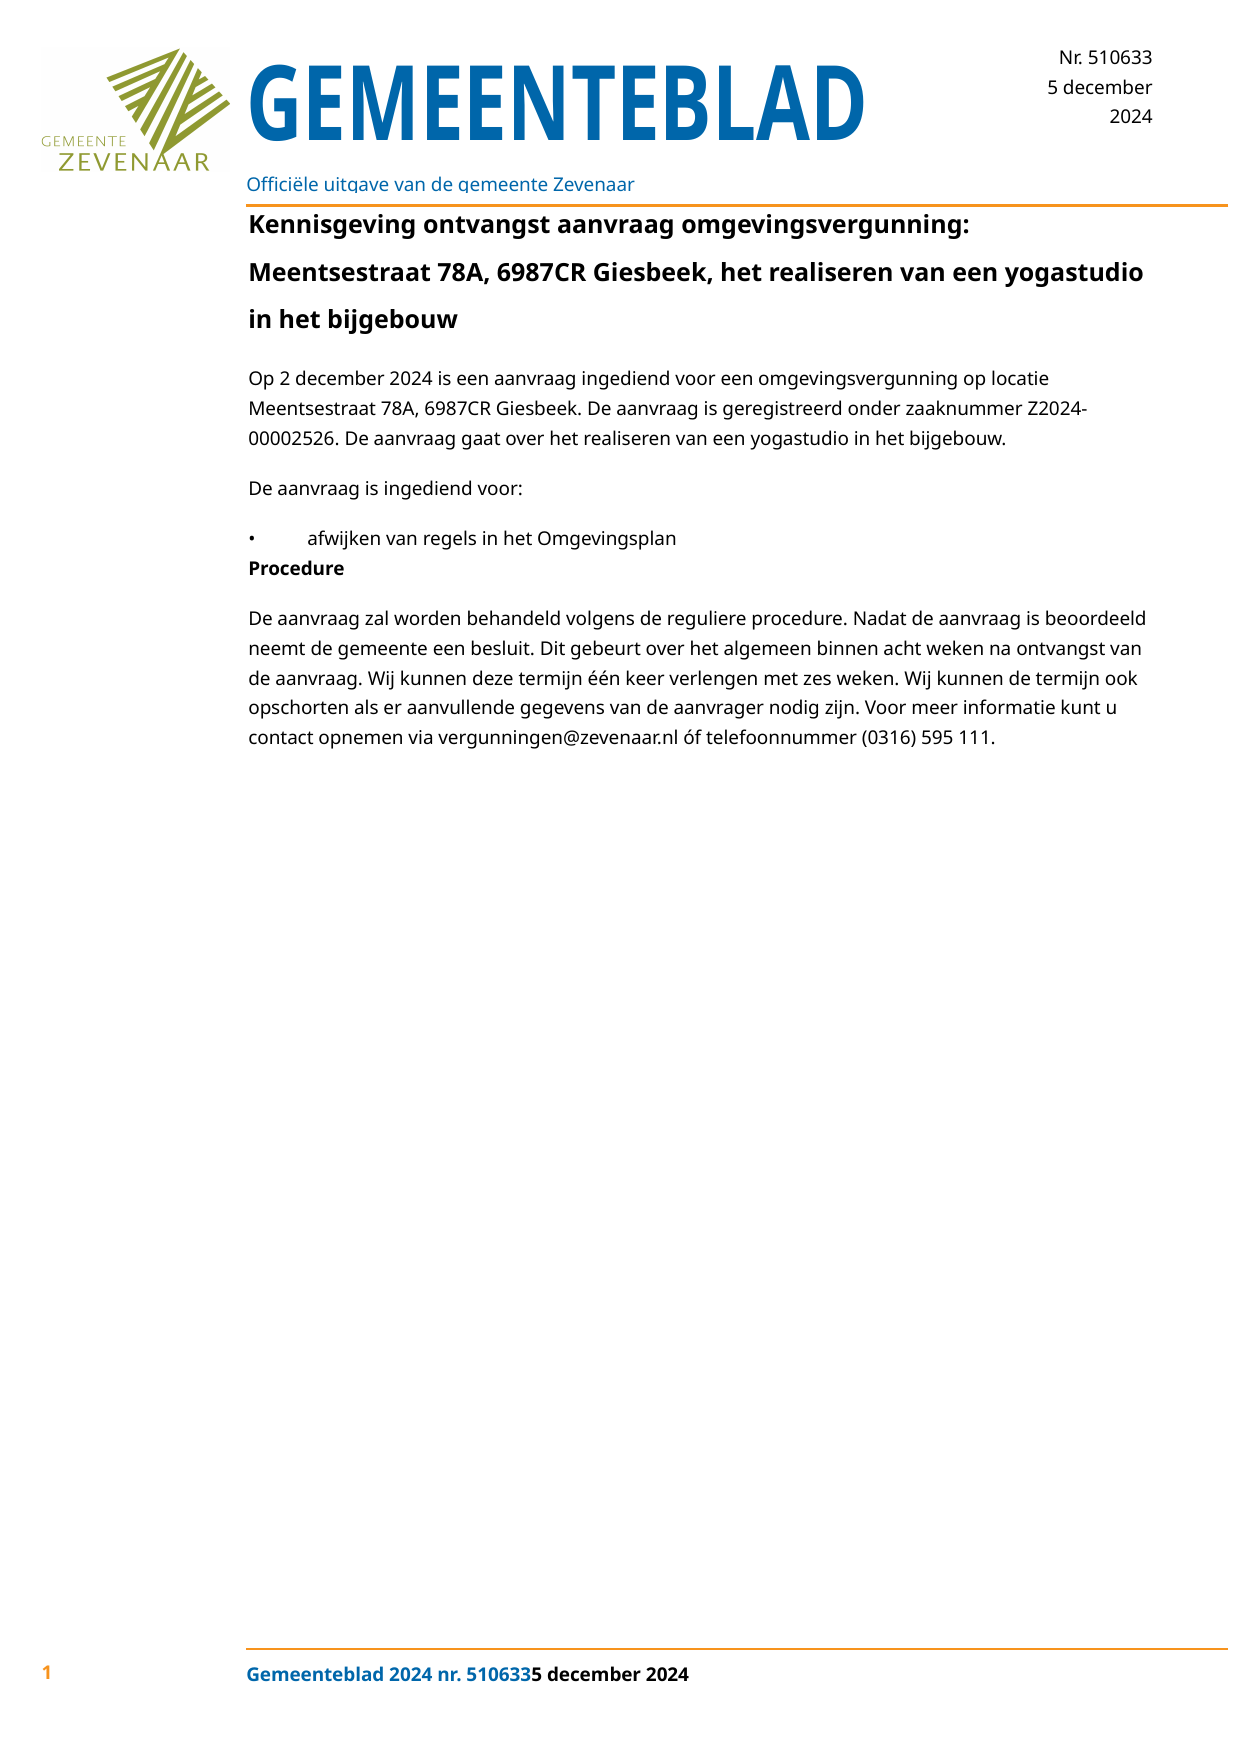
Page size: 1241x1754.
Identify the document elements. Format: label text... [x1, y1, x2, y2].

text Op 2 december 2024 is een aanvraag ingediend voor een omgevingsvergunning op locatie Meentsestraat 78A, 6987CR Giesbeek. De aanvraag is geregistreerd onder zaaknummer Z2024-00002526. De aanvraag gaat over het realiseren van een yogastudio in het bijgebouw. [248, 366, 1152, 450]
text Procedure [248, 555, 1152, 581]
text De aanvraag zal worden behandeld volgens de reguliere procedure. Nadat de aanvraag is beoordeeld neemt de gemeente een besluit. Dit gebeurt over het algemeen binnen acht weken na ontvangst van de aanvraag. Wij kunnen deze termijn één keer verlengen met zes weken. Wij kunnen de termijn ook opschorten als er aanvullende gegevens van de aanvrager nodig zijn. Voor meer informatie kunt u contact opnemen via vergunningen@zevenaar.nl óf telefoonnummer (0316) 595 111. [248, 606, 1152, 749]
picture [41, 47, 231, 172]
text De aanvraag is ingediend voor: [248, 475, 1152, 501]
text Kennisgeving ontvangst aanvraag omgevingsvergunning: Meentsestraat 78A, 6987CR Giesbeek, het realiseren van een yogastudio in het bijgebouw [248, 207, 1152, 336]
list afwijken van regels in het Omgevingsplan [248, 526, 1152, 551]
